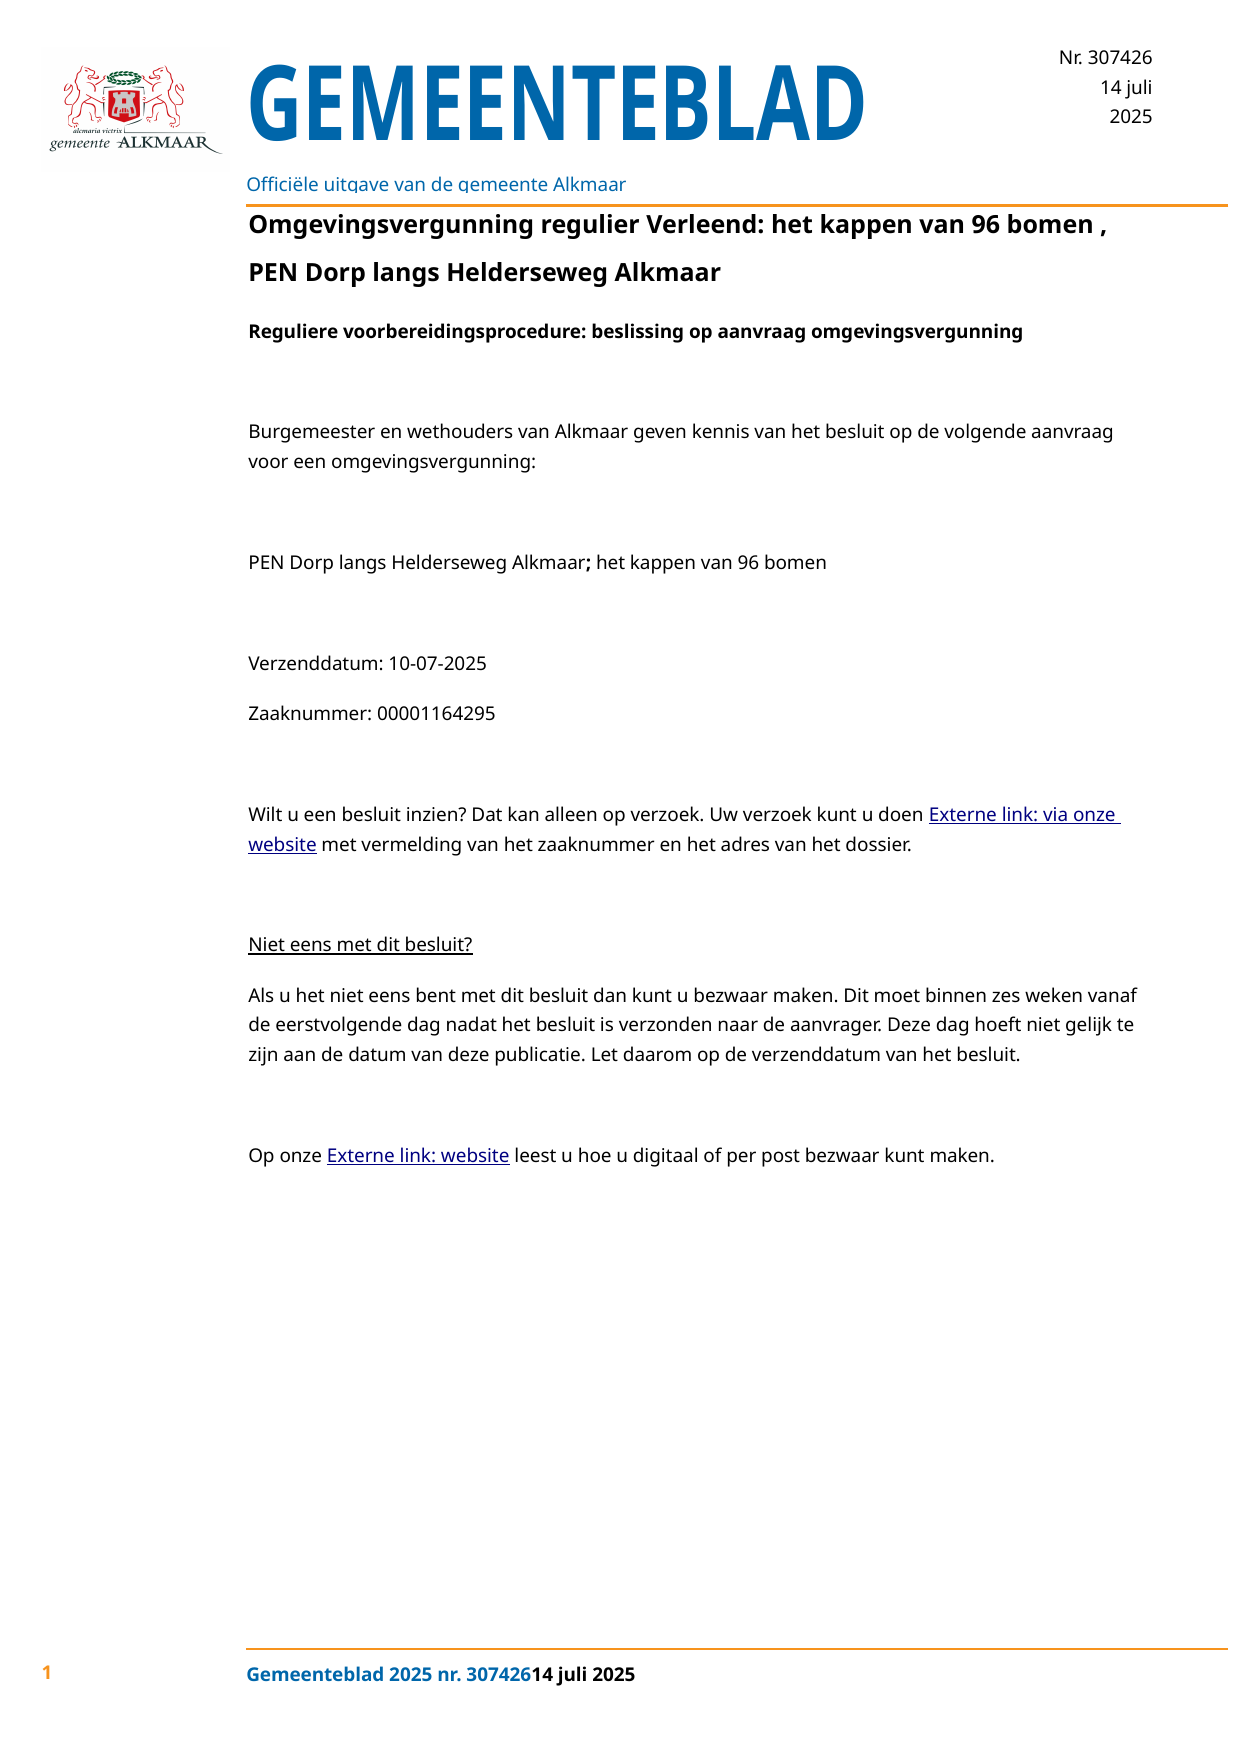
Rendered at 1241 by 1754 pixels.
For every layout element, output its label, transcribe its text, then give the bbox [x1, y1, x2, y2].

text Op onze Externe link: website leest u hoe u digitaal of per post bezwaar kunt maken. [248, 1142, 1152, 1168]
text Wilt u een besluit inzien? Dat kan alleen op verzoek. Uw verzoek kunt u doen Externe link: via onze website met vermelding van het zaaknummer en het adres van het dossier. [248, 801, 1152, 857]
text Verzenddatum: 10-07-2025 [248, 650, 1152, 676]
text Reguliere voorbereidingsprocedure: beslissing op aanvraag omgevingsvergunning [248, 318, 1152, 344]
text Burgemeester en wethouders van Alkmaar geven kennis van het besluit op de volgende aanvraag voor een omgevingsvergunning: [248, 419, 1152, 474]
picture [41, 47, 231, 172]
text Omgevingsvergunning regulier Verleend: het kappen van 96 bomen , PEN Dorp langs Helderseweg Alkmaar [248, 207, 1152, 288]
text Niet eens met dit besluit? [248, 932, 1152, 957]
text PEN Dorp langs Helderseweg Alkmaar; het kappen van 96 bomen [248, 549, 1152, 575]
text Zaaknummer: 00001164295 [248, 700, 1152, 726]
text Als u het niet eens bent met dit besluit dan kunt u bezwaar maken. Dit moet binnen zes weken vanaf de eerstvolgende dag nadat het besluit is verzonden naar de aanvrager. Deze dag hoeft niet gelijk te zijn aan de datum van deze publicatie. Let daarom op de verzenddatum van het besluit. [248, 982, 1152, 1067]
